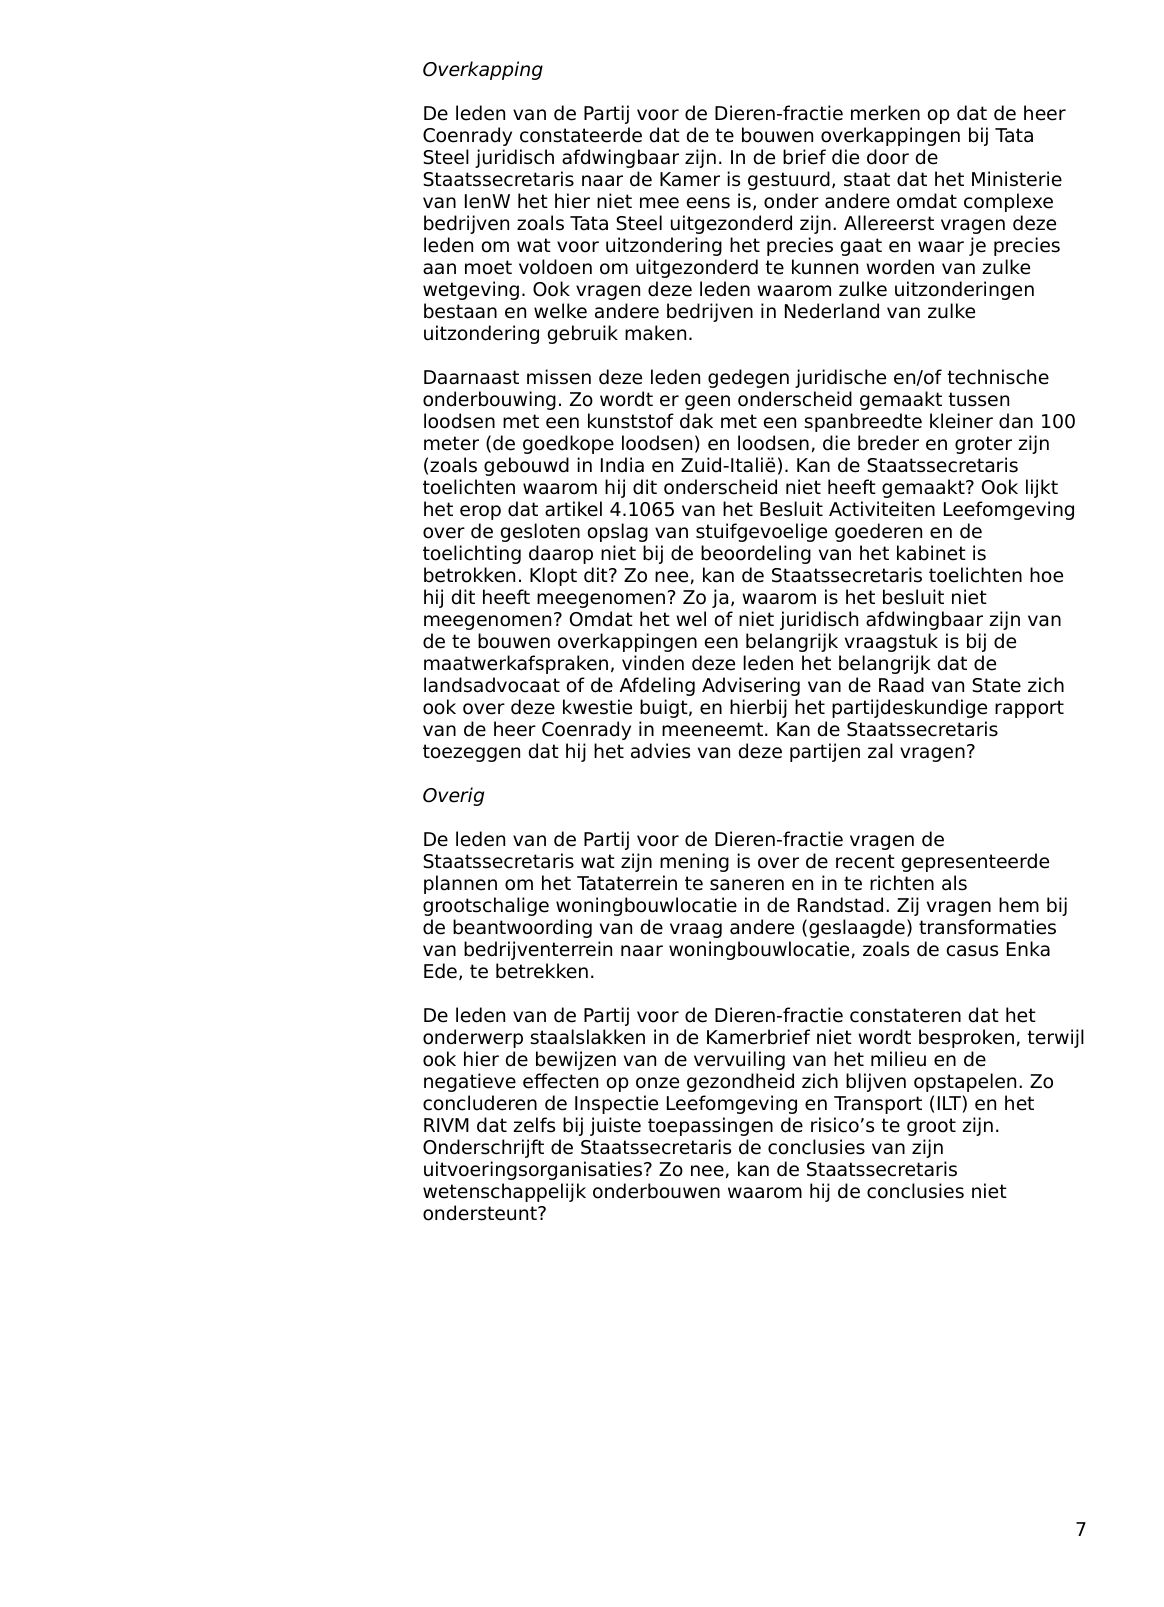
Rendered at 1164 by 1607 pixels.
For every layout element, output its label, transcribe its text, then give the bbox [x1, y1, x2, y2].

text Daarnaast missen deze leden gedegen juridische en/of technische onderbouwing. Zo wordt er geen onderscheid gemaakt tussen loodsen met een kunststof dak met een spanbreedte kleiner dan 100 meter (de goedkope loodsen) en loodsen, die breder en groter zijn (zoals gebouwd in India en Zuid-Italië). Kan de Staatssecretaris toelichten waarom hij dit onderscheid niet heeft gemaakt? Ook lijkt het erop dat artikel 4.1065 van het Besluit Activiteiten Leefomgeving over de gesloten opslag van stuifgevoelige goederen en de toelichting daarop niet bij de beoordeling van het kabinet is betrokken. Klopt dit? Zo nee, kan de Staatssecretaris toelichten hoe hij dit heeft meegenomen? Zo ja, waarom is het besluit niet meegenomen? Omdat het wel of niet juridisch afdwingbaar zijn van de te bouwen overkappingen een belangrijk vraagstuk is bij de maatwerkafspraken, vinden deze leden het belangrijk dat de landsadvocaat of de Afdeling Advisering van de Raad van State zich ook over deze kwestie buigt, en hierbij het partijdeskundige rapport van de heer Coenrady in meeneemt. Kan de Staatssecretaris toezeggen dat hij het advies van deze partijen zal vragen? [422, 367, 1087, 763]
text De leden van de Partij voor de Dieren-fractie merken op dat de heer Coenrady constateerde dat de te bouwen overkappingen bij Tata Steel juridisch afdwingbaar zijn. In de brief die door de Staatssecretaris naar de Kamer is gestuurd, staat dat het Ministerie van IenW het hier niet mee eens is, onder andere omdat complexe bedrijven zoals Tata Steel uitgezonderd zijn. Allereerst vragen deze leden om wat voor uitzondering het precies gaat en waar je precies aan moet voldoen om uitgezonderd te kunnen worden van zulke wetgeving. Ook vragen deze leden waarom zulke uitzonderingen bestaan en welke andere bedrijven in Nederland van zulke uitzondering gebruik maken. [422, 103, 1087, 345]
text De leden van de Partij voor de Dieren-fractie constateren dat het onderwerp staalslakken in de Kamerbrief niet wordt besproken, terwijl ook hier de bewijzen van de vervuiling van het milieu en de negatieve effecten op onze gezondheid zich blijven opstapelen. Zo concluderen de Inspectie Leefomgeving en Transport (ILT) en het RIVM dat zelfs bij juiste toepassingen de risico’s te groot zijn. Onderschrijft de Staatssecretaris de conclusies van zijn uitvoeringsorganisaties? Zo nee, kan de Staatssecretaris wetenschappelijk onderbouwen waarom hij de conclusies niet ondersteunt? [422, 1005, 1087, 1225]
subtitle Overkapping [422, 59, 1087, 81]
subtitle Overig [422, 785, 1087, 807]
text De leden van de Partij voor de Dieren-fractie vragen de Staatssecretaris wat zijn mening is over de recent gepresenteerde plannen om het Tataterrein te saneren en in te richten als grootschalige woningbouwlocatie in de Randstad. Zij vragen hem bij de beantwoording van de vraag andere (geslaagde) transformaties van bedrijventerrein naar woningbouwlocatie, zoals de casus Enka Ede, te betrekken. [422, 829, 1087, 983]
